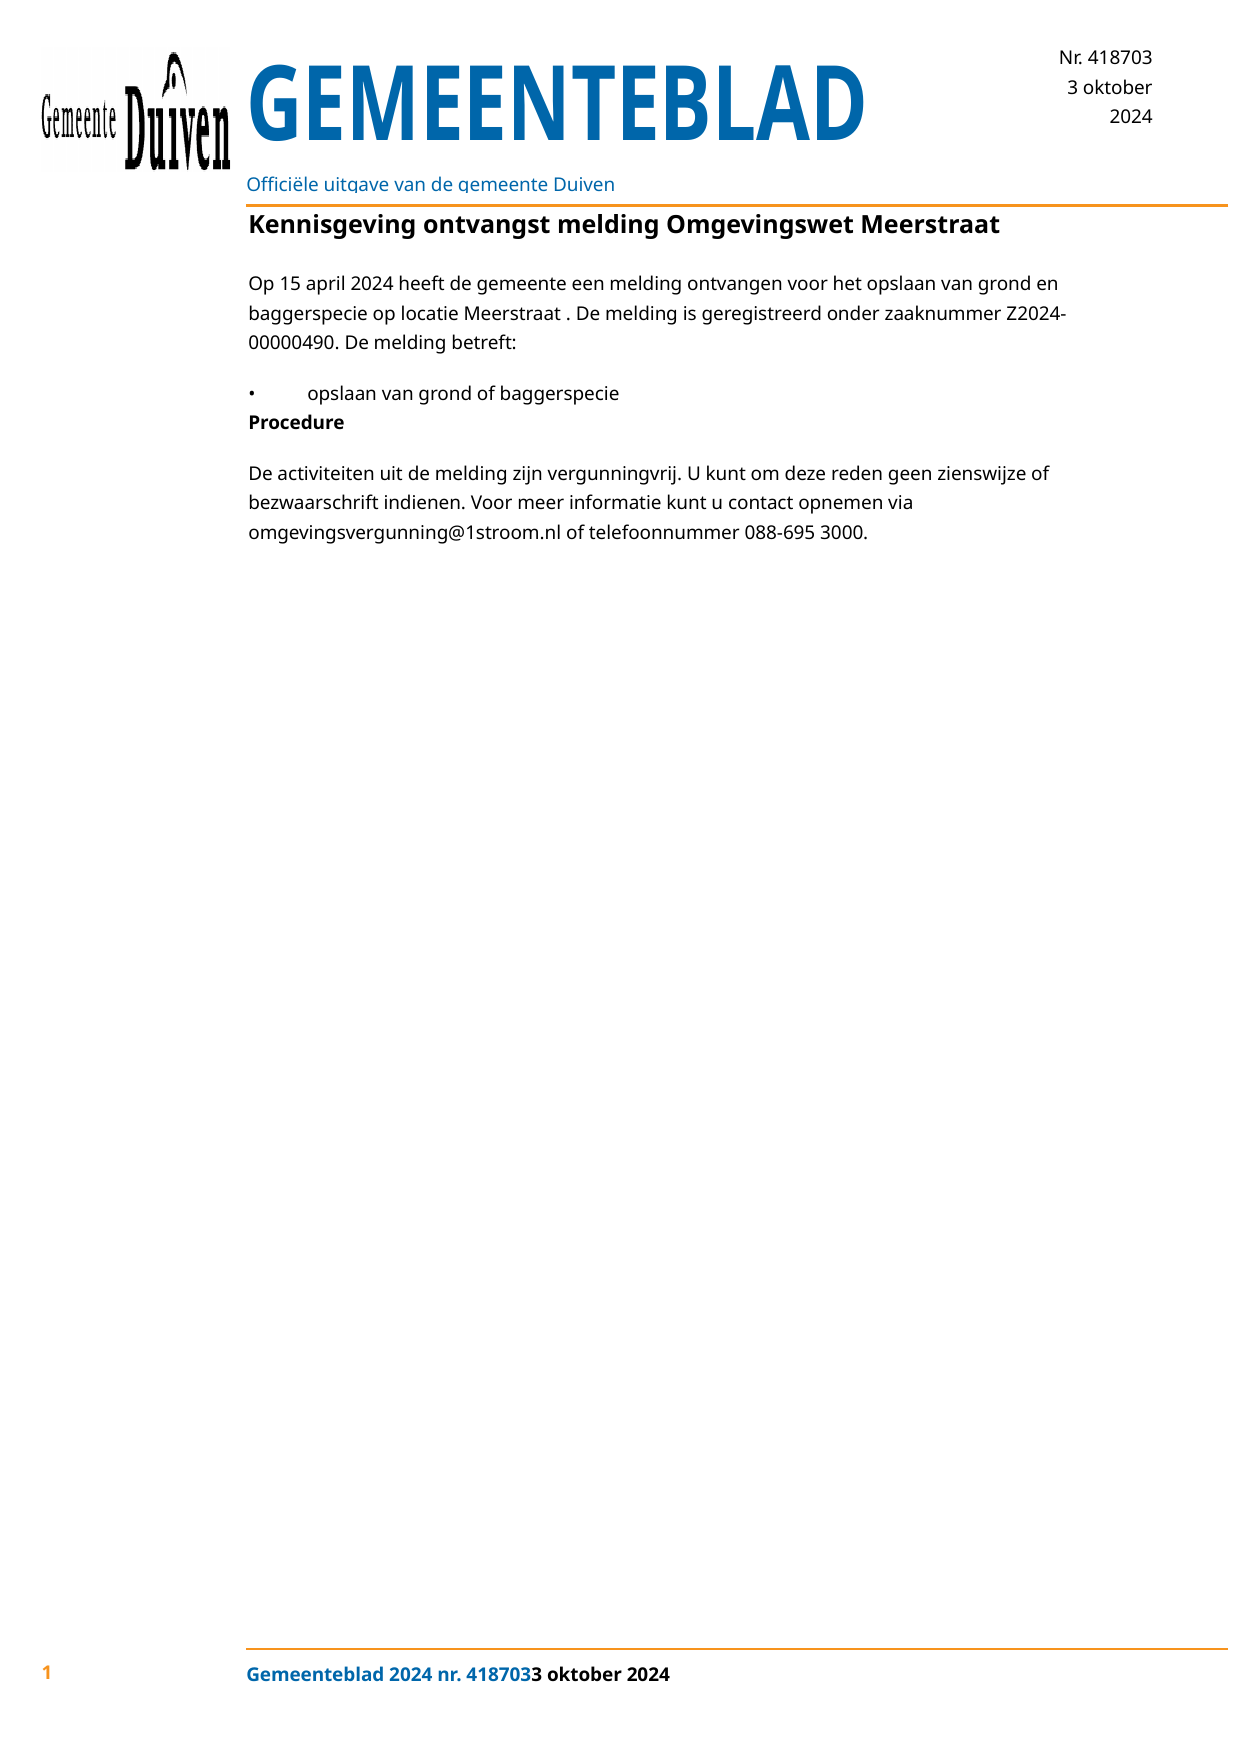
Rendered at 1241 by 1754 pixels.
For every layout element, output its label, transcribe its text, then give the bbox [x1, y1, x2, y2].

picture [41, 47, 231, 172]
text De activiteiten uit de melding zijn vergunningvrij. U kunt om deze reden geen zienswijze of bezwaarschrift indienen. Voor meer informatie kunt u contact opnemen via omgevingsvergunning@1stroom.nl of telefoonnummer 088-695 3000. [248, 460, 1152, 545]
text Op 15 april 2024 heeft de gemeente een melding ontvangen voor het opslaan van grond en baggerspecie op locatie Meerstraat . De melding is geregistreerd onder zaaknummer Z2024-00000490. De melding betreft: [248, 270, 1152, 355]
list opslaan van grond of baggerspecie [248, 380, 1152, 406]
text Kennisgeving ontvangst melding Omgevingswet Meerstraat [248, 207, 1152, 241]
text Procedure [248, 409, 1152, 435]
